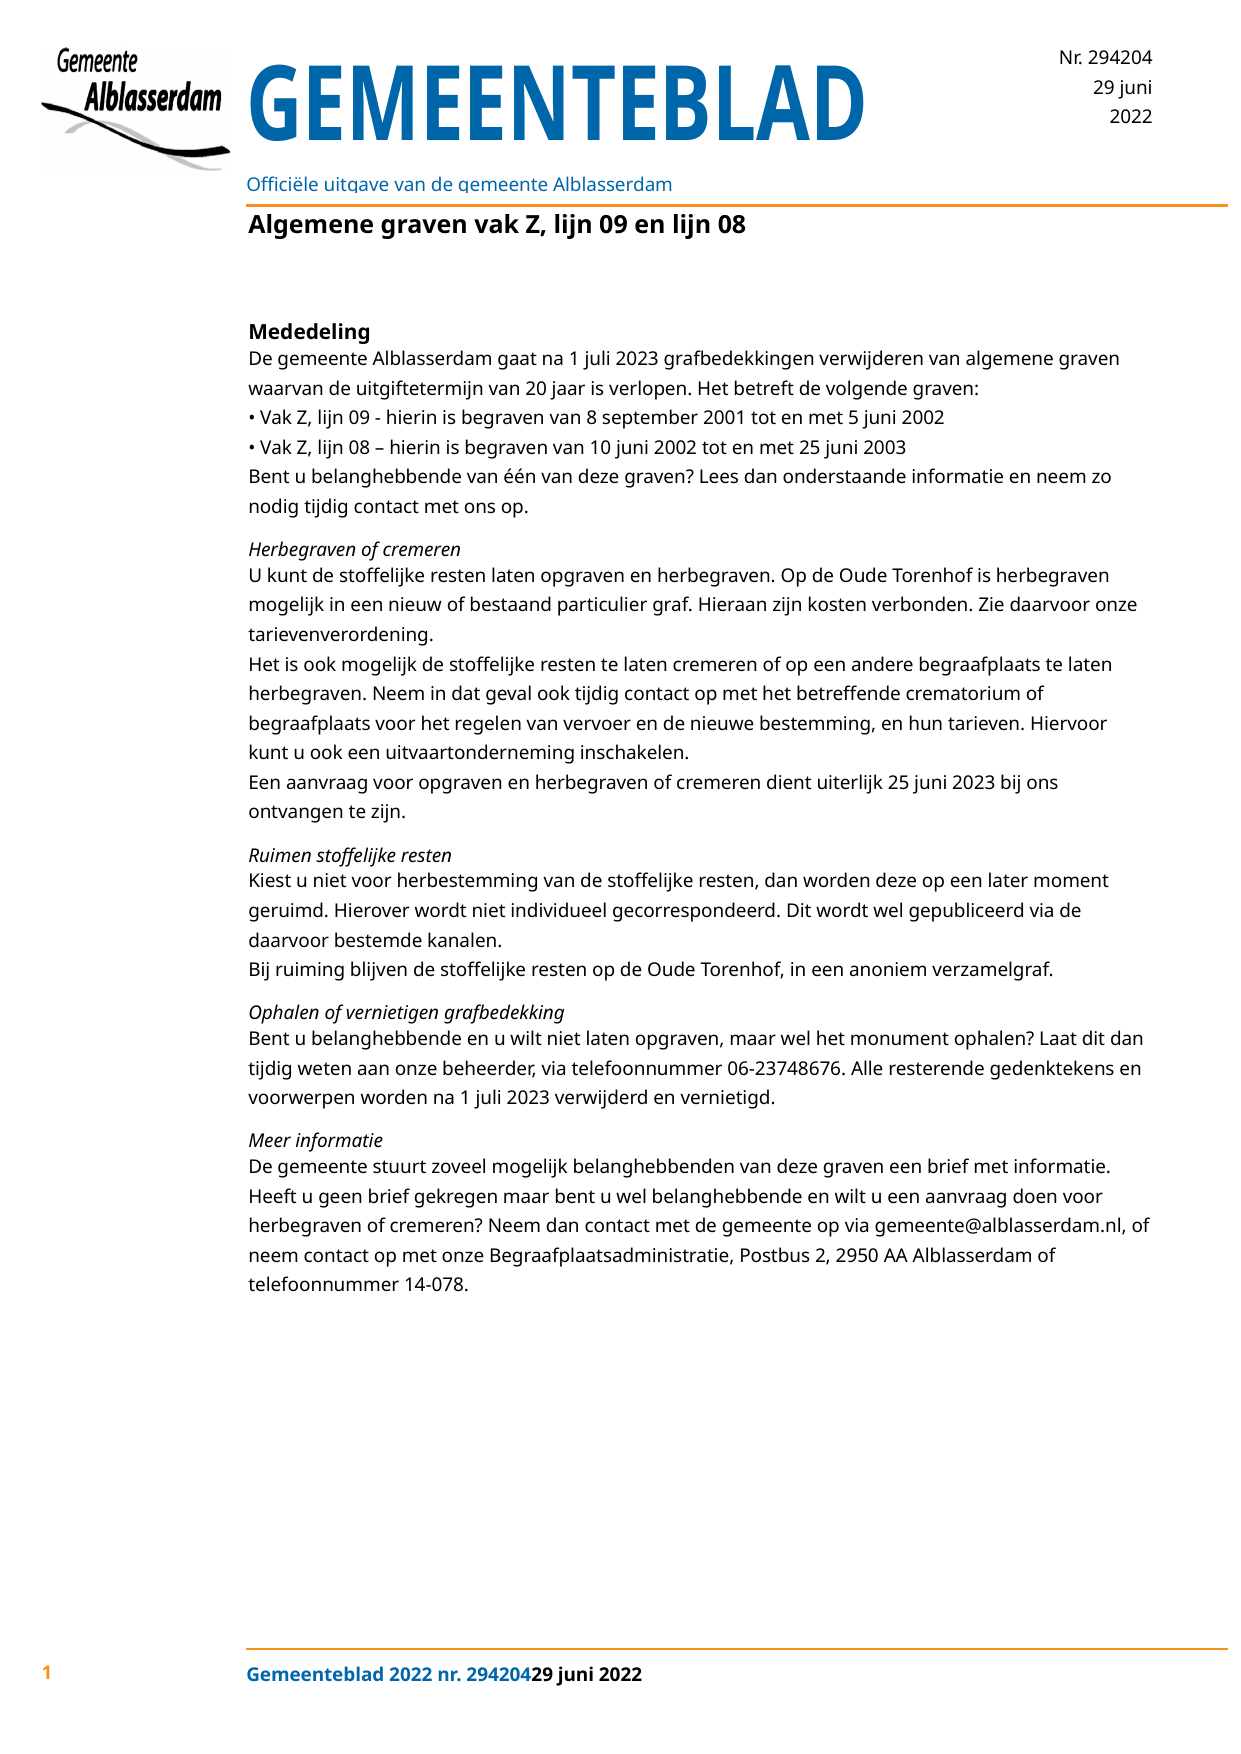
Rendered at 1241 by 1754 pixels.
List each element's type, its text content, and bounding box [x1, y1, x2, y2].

text Kiest u niet voor herbestemming van de stoffelijke resten, dan worden deze op een later moment geruimd. Hierover wordt niet individueel gecorrespondeerd. Dit wordt wel gepubliceerd via de daarvoor bestemde kanalen. [248, 868, 1152, 952]
text Mededeling [248, 317, 1152, 345]
text De gemeente stuurt zoveel mogelijk belanghebbenden van deze graven een brief met informatie. Heeft u geen brief gekregen maar bent u wel belanghebbende en wilt u een aanvraag doen voor herbegraven of cremeren? Neem dan contact met de gemeente op via gemeente@alblasserdam.nl, of neem contact op met onze Begraafplaatsadministratie, Postbus 2, 2950 AA Alblasserdam of telefoonnummer 14-078. [248, 1153, 1152, 1297]
text Bij ruiming blijven de stoffelijke resten op de Oude Torenhof, in een anoniem verzamelgraf. [248, 956, 1152, 982]
picture [41, 47, 231, 172]
text Het is ook mogelijk de stoffelijke resten te laten cremeren of op een andere begraafplaats te laten herbegraven. Neem in dat geval ook tijdig contact op met het betreffende crematorium of begraafplaats voor het regelen van vervoer en de nieuwe bestemming, en hun tarieven. Hiervoor kunt u ook een uitvaartonderneming inschakelen. [248, 651, 1152, 765]
text Bent u belanghebbende van één van deze graven? Lees dan onderstaande informatie en neem zo nodig tijdig contact met ons op. [248, 464, 1152, 519]
text Bent u belanghebbende en u wilt niet laten opgraven, maar wel het monument ophalen? Laat dit dan tijdig weten aan onze beheerder, via telefoonnummer 06-23748676. Alle resterende gedenktekens en voorwerpen worden na 1 juli 2023 verwijderd en vernietigd. [248, 1025, 1152, 1110]
text Een aanvraag voor opgraven en herbegraven of cremeren dient uiterlijk 25 juni 2023 bij ons ontvangen te zijn. [248, 769, 1152, 824]
text Meer informatie [248, 1127, 1152, 1153]
text Algemene graven vak Z, lijn 09 en lijn 08 [248, 207, 1152, 241]
text • Vak Z, lijn 08 – hierin is begraven van 10 juni 2002 tot en met 25 juni 2003 [248, 434, 1152, 460]
text Ophalen of vernietigen grafbedekking [248, 999, 1152, 1025]
text De gemeente Alblasserdam gaat na 1 juli 2023 grafbedekkingen verwijderen van algemene graven waarvan de uitgiftetermijn van 20 jaar is verlopen. Het betreft de volgende graven: [248, 345, 1152, 401]
text Ruimen stoffelijke resten [248, 842, 1152, 868]
text • Vak Z, lijn 09 - hierin is begraven van 8 september 2001 tot en met 5 juni 2002 [248, 404, 1152, 430]
text U kunt de stoffelijke resten laten opgraven en herbegraven. Op de Oude Torenhof is herbegraven mogelijk in een nieuw of bestaand particulier graf. Hieraan zijn kosten verbonden. Zie daarvoor onze tarievenverordening. [248, 562, 1152, 647]
text Herbegraven of cremeren [248, 536, 1152, 562]
